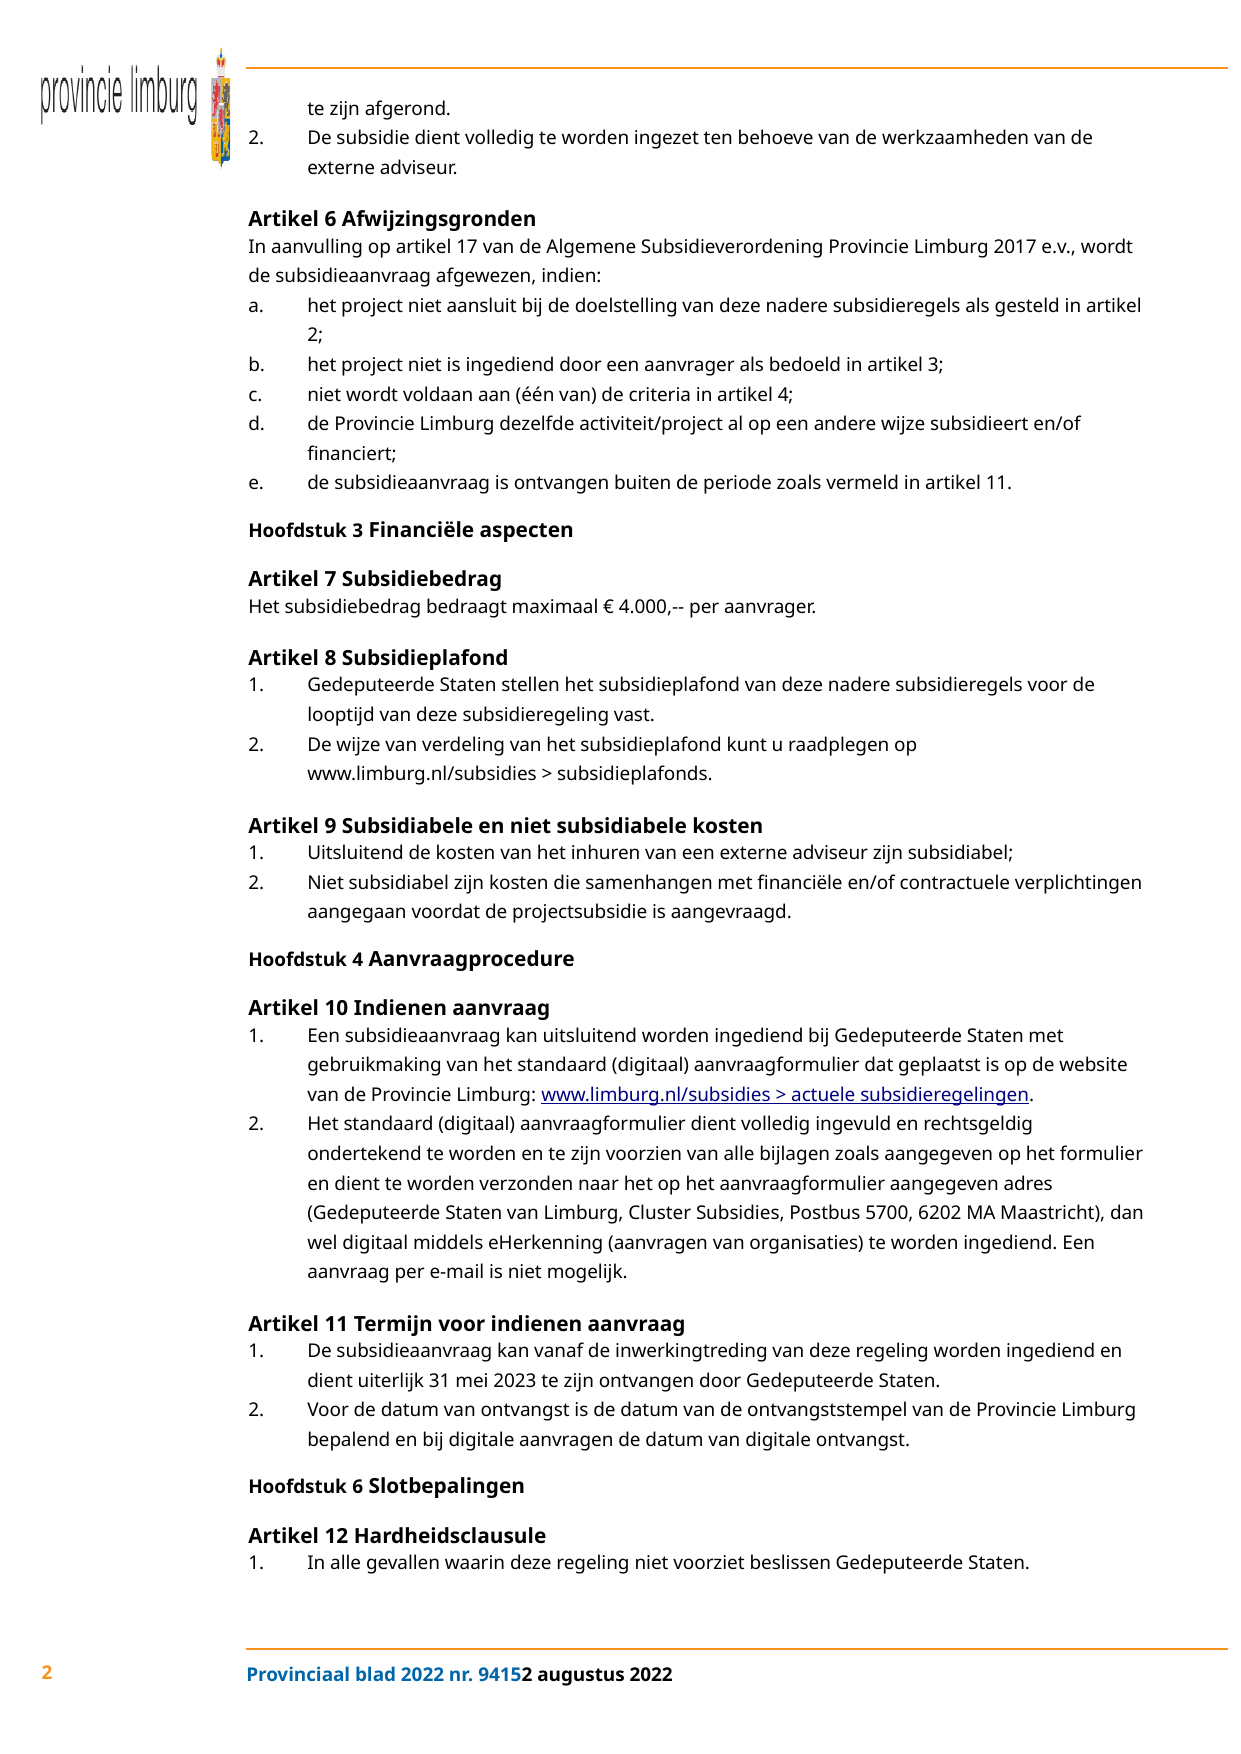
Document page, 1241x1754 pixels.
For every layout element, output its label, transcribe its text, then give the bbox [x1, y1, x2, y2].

text Artikel 7 Subsidiebedrag [248, 564, 1152, 593]
text Artikel 9 Subsidiabele en niet subsidiabele kosten [248, 811, 1152, 839]
list de Provincie Limburg dezelfde activiteit/project al op een andere wijze subsidieert en/of financiert; [248, 410, 1152, 466]
text Artikel 8 Subsidieplafond [248, 643, 1152, 672]
text Artikel 12 Hardheidsclausule [248, 1521, 1152, 1549]
list het project niet is ingediend door een aanvrager als bedoeld in artikel 3; [248, 351, 1152, 377]
text Hoofdstuk 3 Financiële aspecten [248, 515, 1152, 543]
list Een subsidieaanvraag kan uitsluitend worden ingediend bij Gedeputeerde Staten met gebruikmaking van het standaard (digitaal) aanvraagformulier dat geplaatst is op de website van de Provincie Limburg: www.limburg.nl/subsidies > actuele subsidieregelingen. [248, 1022, 1152, 1107]
list het project niet aansluit bij de doelstelling van deze nadere subsidieregels als gesteld in artikel 2; [248, 292, 1152, 347]
list Het standaard (digitaal) aanvraagformulier dient volledig ingevuld en rechtsgeldig ondertekend te worden en te zijn voorzien van alle bijlagen zoals aangegeven op het formulier en dient te worden verzonden naar het op het aanvraagformulier aangegeven adres (Gedeputeerde Staten van Limburg, Cluster Subsidies, Postbus 5700, 6202 MA Maastricht), dan wel digitaal middels eHerkenning (aanvragen van organisaties) te worden ingediend. Een aanvraag per e-mail is niet mogelijk. [248, 1111, 1152, 1284]
list Gedeputeerde Staten stellen het subsidieplafond van deze nadere subsidieregels voor de looptijd van deze subsidieregeling vast. [248, 672, 1152, 727]
list Uitsluitend de kosten van het inhuren van een externe adviseur zijn subsidiabel; [248, 839, 1152, 865]
text Het subsidiebedrag bedraagt maximaal € 4.000,-- per aanvrager. [248, 593, 1152, 618]
text Artikel 10 Indienen aanvraag [248, 993, 1152, 1022]
text Hoofdstuk 6 Slotbepalingen [248, 1472, 1152, 1500]
list In alle gevallen waarin deze regeling niet voorziet beslissen Gedeputeerde Staten. [248, 1549, 1152, 1575]
picture [41, 47, 231, 172]
list Voor de datum van ontvangst is de datum van de ontvangststempel van de Provincie Limburg bepalend en bij digitale aanvragen de datum van digitale ontvangst. [248, 1396, 1152, 1452]
list Niet subsidiabel zijn kosten die samenhangen met financiële en/of contractuele verplichtingen aangegaan voordat de projectsubsidie is aangevraagd. [248, 869, 1152, 924]
list De subsidieaanvraag kan vanaf de inwerkingtreding van deze regeling worden ingediend en dient uiterlijk 31 mei 2023 te zijn ontvangen door Gedeputeerde Staten. [248, 1337, 1152, 1393]
list de subsidieaanvraag is ontvangen buiten de periode zoals vermeld in artikel 11. [248, 469, 1152, 495]
text Artikel 11 Termijn voor indienen aanvraag [248, 1309, 1152, 1337]
list niet wordt voldaan aan (één van) de criteria in artikel 4; [248, 381, 1152, 406]
list De subsidie dient volledig te worden ingezet ten behoeve van de werkzaamheden van de externe adviseur. [248, 124, 1152, 180]
list De wijze van verdeling van het subsidieplafond kunt u raadplegen op www.limburg.nl/subsidies > subsidieplafonds. [248, 731, 1152, 786]
text Hoofdstuk 4 Aanvraagprocedure [248, 944, 1152, 972]
list te zijn afgerond. [248, 95, 1152, 121]
text Artikel 6 Afwijzingsgronden [248, 204, 1152, 233]
text In aanvulling op artikel 17 van de Algemene Subsidieverordening Provincie Limburg 2017 e.v., wordt de subsidieaanvraag afgewezen, indien: [248, 233, 1152, 288]
